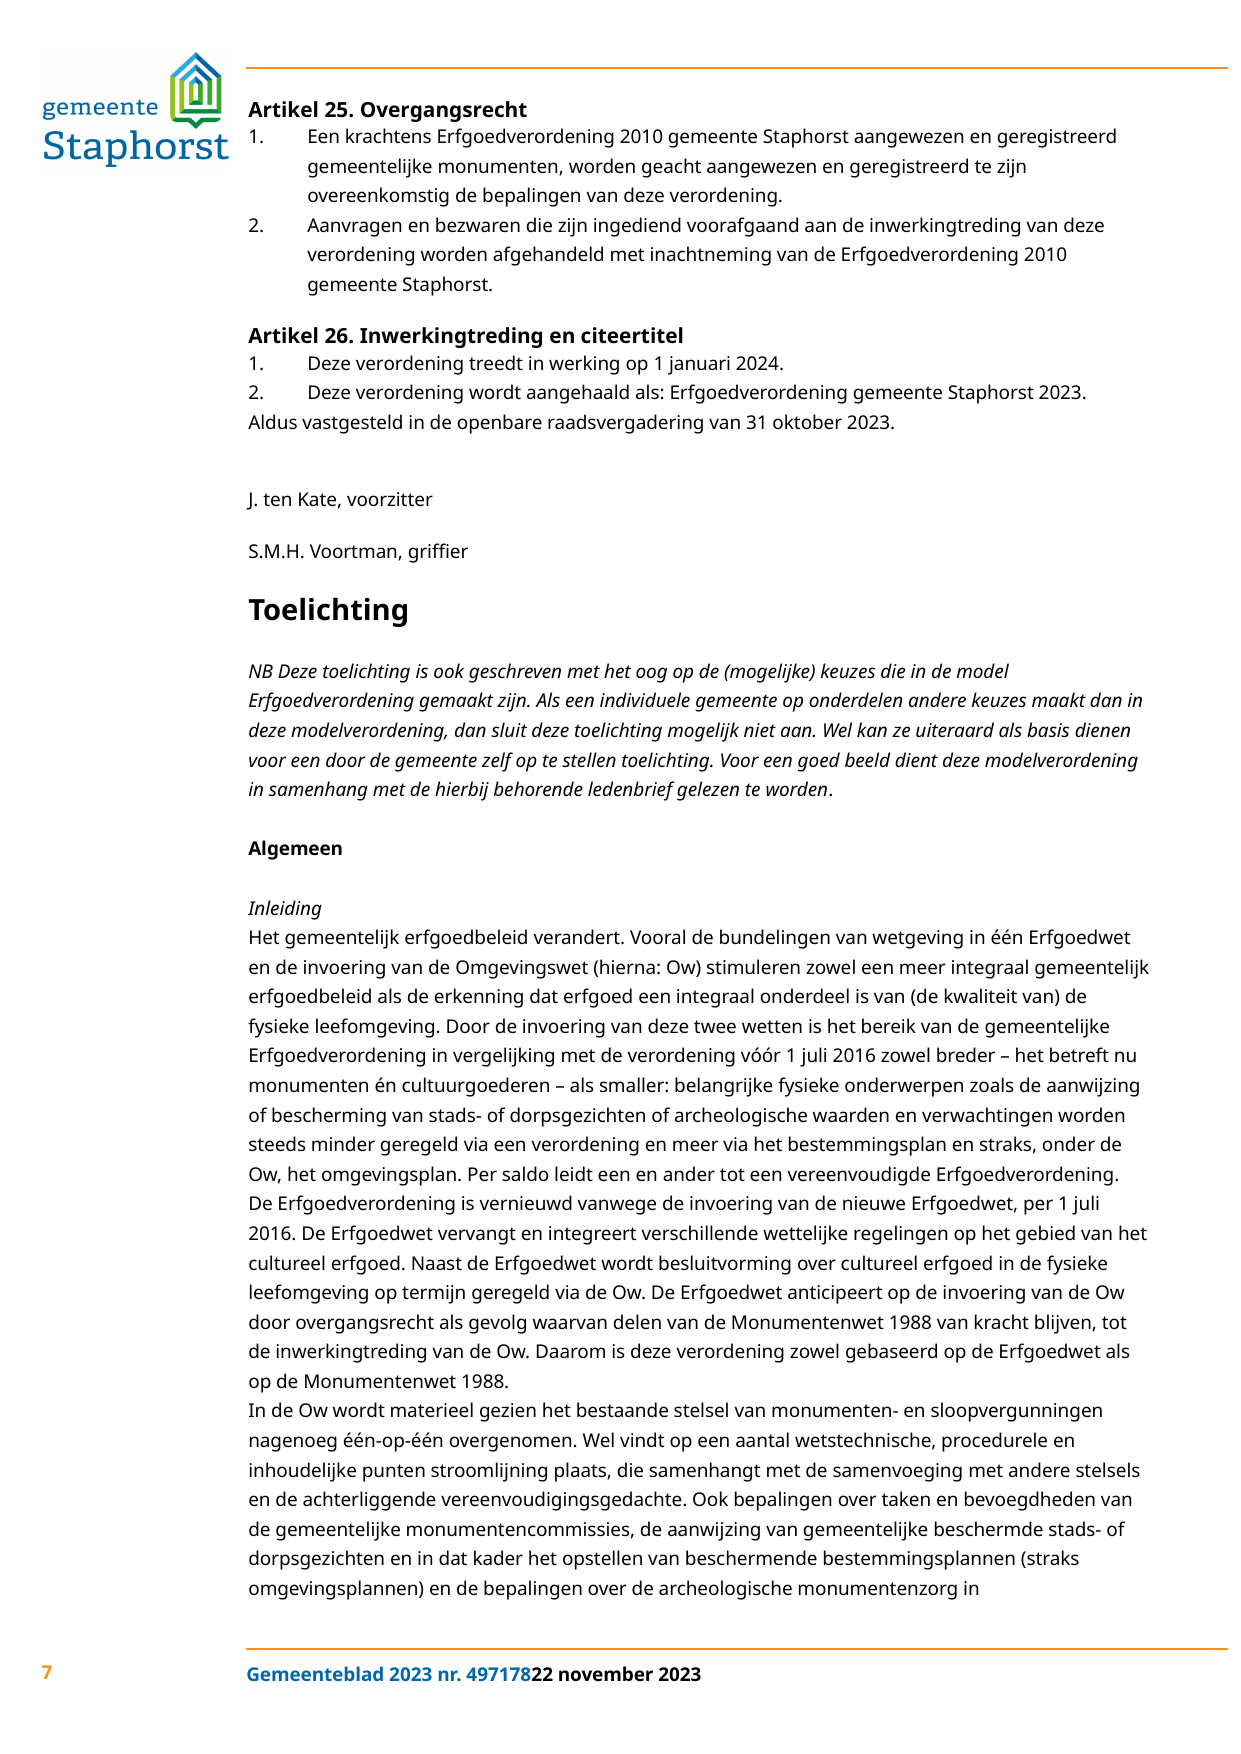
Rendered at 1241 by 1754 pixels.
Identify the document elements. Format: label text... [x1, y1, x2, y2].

text Aldus vastgesteld in de openbare raadsvergadering van 31 oktober 2023. [248, 409, 1152, 435]
list Aanvragen en bezwaren die zijn ingediend voorafgaand aan de inwerkingtreding van deze verordening worden afgehandeld met inachtneming van de Erfgoedverordening 2010 gemeente Staphorst. [248, 212, 1152, 297]
text J. ten Kate, voorzitter [248, 486, 1152, 512]
list Een krachtens Erfgoedverordening 2010 gemeente Staphorst aangewezen en geregistreerd gemeentelijke monumenten, worden geacht aangewezen en geregistreerd te zijn overeenkomstig de bepalingen van deze verordening. [248, 123, 1152, 208]
list Deze verordening treedt in werking op 1 januari 2024. [248, 350, 1152, 376]
text Artikel 25. Overgangsrecht [248, 95, 1152, 123]
text NB Deze toelichting is ook geschreven met het oog op de (mogelijke) keuzes die in de model Erfgoedverordening gemaakt zijn. Als een individuele gemeente op onderdelen andere keuzes maakt dan in deze modelverordening, dan sluit deze toelichting mogelijk niet aan. Wel kan ze uiteraard als basis dienen voor een door de gemeente zelf op te stellen toelichting. Voor een goed beeld dient deze modelverordening in samenhang met de hierbij behorende ledenbrief gelezen te worden. [248, 658, 1152, 802]
text Algemeen [248, 836, 1152, 861]
text Artikel 26. Inwerkingtreding en citeertitel [248, 322, 1152, 350]
text Het gemeentelijk erfgoedbeleid verandert. Vooral de bundelingen van wetgeving in één Erfgoedwet en de invoering van de Omgevingswet (hierna: Ow) stimuleren zowel een meer integraal gemeentelijk erfgoedbeleid als de erkenning dat erfgoed een integraal onderdeel is van (de kwaliteit van) de fysieke leefomgeving. Door de invoering van deze twee wetten is het bereik van de gemeentelijke Erfgoedverordening in vergelijking met de verordening vóór 1 juli 2016 zowel breder – het betreft nu monumenten én cultuurgoederen – als smaller: belangrijke fysieke onderwerpen zoals de aanwijzing of bescherming van stads- of dorpsgezichten of archeologische waarden en verwachtingen worden steeds minder geregeld via een verordening en meer via het bestemmingsplan en straks, onder de Ow, het omgevingsplan. Per saldo leidt een en ander tot een vereenvoudigde Erfgoedverordening. [248, 924, 1152, 1187]
text Toelichting [248, 589, 1152, 629]
list Deze verordening wordt aangehaald als: Erfgoedverordening gemeente Staphorst 2023. [248, 379, 1152, 405]
text De Erfgoedverordening is vernieuwd vanwege de invoering van de nieuwe Erfgoedwet, per 1 juli 2016. De Erfgoedwet vervangt en integreert verschillende wettelijke regelingen op het gebied van het cultureel erfgoed. Naast de Erfgoedwet wordt besluitvorming over cultureel erfgoed in de fysieke leefomgeving op termijn geregeld via de Ow. De Erfgoedwet anticipeert op de invoering van de Ow door overgangsrecht als gevolg waarvan delen van de Monumentenwet 1988 van kracht blijven, tot de inwerkingtreding van de Ow. Daarom is deze verordening zowel gebaseerd op de Erfgoedwet als op de Monumentenwet 1988. [248, 1191, 1152, 1394]
text S.M.H. Voortman, griffier [248, 538, 1152, 563]
text In de Ow wordt materieel gezien het bestaande stelsel van monumenten- en sloopvergunningen nagenoeg één-op-één overgenomen. Wel vindt op een aantal wetstechnische, procedurele en inhoudelijke punten stroomlijning plaats, die samenhangt met de samenvoeging met andere stelsels en de achterliggende vereenvoudigingsgedachte. Ook bepalingen over taken en bevoegdheden van de gemeentelijke monumentencommissies, de aanwijzing van gemeentelijke beschermde stads- of dorpsgezichten en in dat kader het opstellen van beschermende bestemmingsplannen (straks omgevingsplannen) en de bepalingen over de archeologische monumentenzorg in [248, 1398, 1152, 1601]
picture [41, 47, 231, 172]
text Inleiding [248, 895, 1152, 921]
